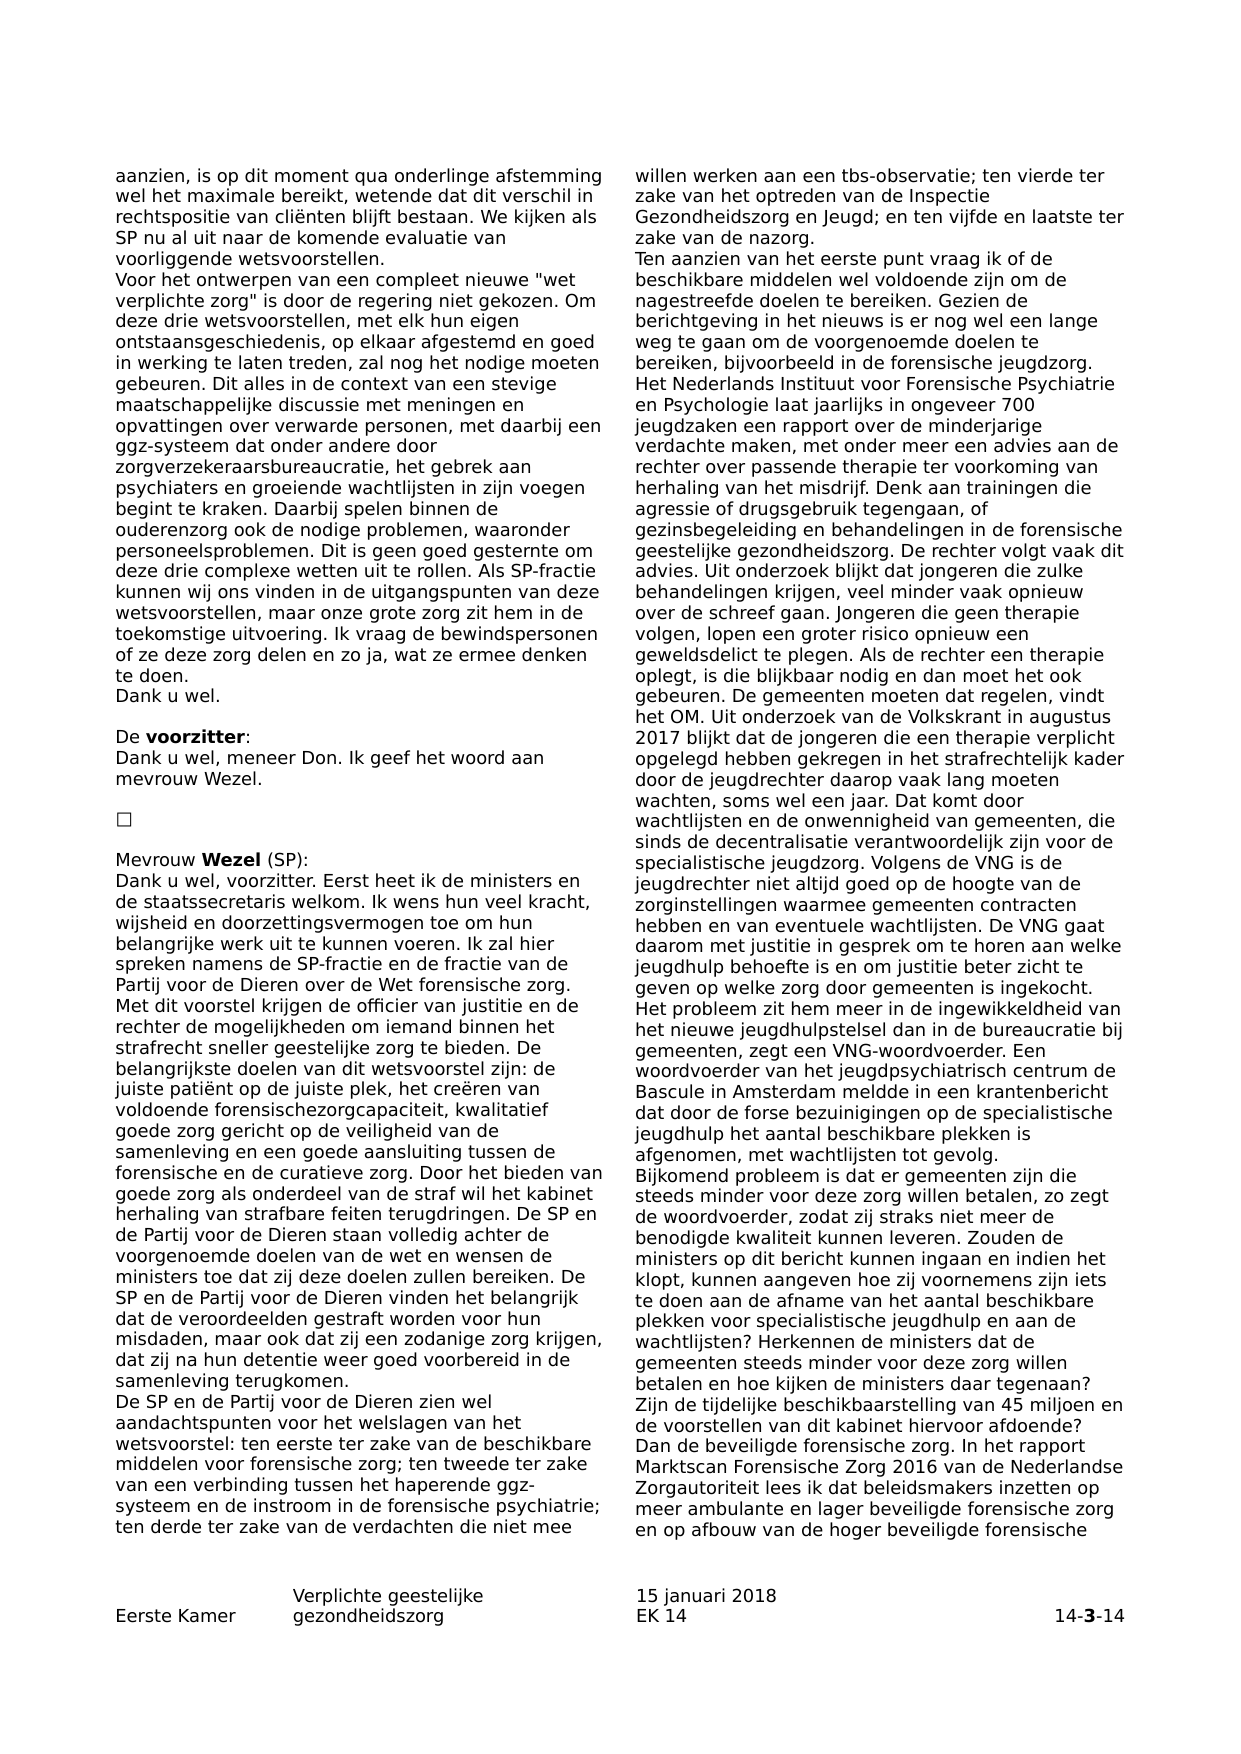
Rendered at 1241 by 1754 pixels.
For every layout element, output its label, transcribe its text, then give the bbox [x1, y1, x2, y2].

text De voorzitter: [115, 727, 605, 748]
text ⬜ [115, 809, 605, 830]
text aanzien, is op dit moment qua onderlinge afstemming wel het maximale bereikt, wetende dat dit verschil in rechtspositie van cliënten blijft bestaan. We kijken als SP nu al uit naar de komende evaluatie van voorliggende wetsvoorstellen. [115, 165, 605, 269]
text Ten aanzien van het eerste punt vraag ik of de beschikbare middelen wel voldoende zijn om de nagestreefde doelen te bereiken. Gezien de berichtgeving in het nieuws is er nog wel een lange weg te gaan om de voorgenoemde doelen te bereiken, bijvoorbeeld in de forensische jeugdzorg. Het Nederlands Instituut voor Forensische Psychiatrie en Psychologie laat jaarlijks in ongeveer 700 jeugdzaken een rapport over de minderjarige verdachte maken, met onder meer een advies aan de rechter over passende therapie ter voorkoming van herhaling van het misdrijf. Denk aan trainingen die agressie of drugsgebruik tegengaan, of gezinsbegeleiding en behandelingen in de forensische geestelijke gezondheidszorg. De rechter volgt vaak dit advies. Uit onderzoek blijkt dat jongeren die zulke behandelingen krijgen, veel minder vaak opnieuw over de schreef gaan. Jongeren die geen therapie volgen, lopen een groter risico opnieuw een geweldsdelict te plegen. Als de rechter een therapie oplegt, is die blijkbaar nodig en dan moet het ook gebeuren. De gemeenten moeten dat regelen, vindt het OM. Uit onderzoek van de Volkskrant in augustus 2017 blijkt dat de jongeren die een therapie verplicht opgelegd hebben gekregen in het strafrechtelijk kader door de jeugdrechter daarop vaak lang moeten wachten, soms wel een jaar. Dat komt door wachtlijsten en de onwennigheid van gemeenten, die sinds de decentralisatie verantwoordelijk zijn voor de specialistische jeugdzorg. Volgens de VNG is de jeugdrechter niet altijd goed op de hoogte van de zorginstellingen waarmee gemeenten contracten hebben en van eventuele wachtlijsten. De VNG gaat daarom met justitie in gesprek om te horen aan welke jeugdhulp behoefte is en om justitie beter zicht te geven op welke zorg door gemeenten is ingekocht. Het probleem zit hem meer in de ingewikkeldheid van het nieuwe jeugdhulpstelsel dan in de bureaucratie bij gemeenten, zegt een VNG-woordvoerder. Een woordvoerder van het jeugdpsychiatrisch centrum de Bascule in Amsterdam meldde in een krantenbericht dat door de forse bezuinigingen op de specialistische jeugdhulp het aantal beschikbare plekken is afgenomen, met wachtlijsten tot gevolg. [635, 249, 1125, 1165]
text Dan de beveiligde forensische zorg. In het rapport Marktscan Forensische Zorg 2016 van de Nederlandse Zorgautoriteit lees ik dat beleidsmakers inzetten op meer ambulante en lager beveiligde forensische zorg en op afbouw van de hoger beveiligde forensische [635, 1436, 1125, 1540]
text De SP en de Partij voor de Dieren zien wel aandachtspunten voor het welslagen van het wetsvoorstel: ten eerste ter zake van de beschikbare middelen voor forensische zorg; ten tweede ter zake van een verbinding tussen het haperende ggz-systeem en de instroom in de forensische psychiatrie; ten derde ter zake van de verdachten die niet mee [115, 1392, 605, 1537]
text Dank u wel. [115, 686, 605, 707]
text Dank u wel, voorzitter. Eerst heet ik de ministers en de staatssecretaris welkom. Ik wens hun veel kracht, wijsheid en doorzettingsvermogen toe om hun belangrijke werk uit te kunnen voeren. Ik zal hier spreken namens de SP-fractie en de fractie van de Partij voor de Dieren over de Wet forensische zorg. Met dit voorstel krijgen de officier van justitie en de rechter de mogelijkheden om iemand binnen het strafrecht sneller geestelijke zorg te bieden. De belangrijkste doelen van dit wetsvoorstel zijn: de juiste patiënt op de juiste plek, het creëren van voldoende forensischezorgcapaciteit, kwalitatief goede zorg gericht op de veiligheid van de samenleving en een goede aansluiting tussen de forensische en de curatieve zorg. Door het bieden van goede zorg als onderdeel van de straf wil het kabinet herhaling van strafbare feiten terugdringen. De SP en de Partij voor de Dieren staan volledig achter de voorgenoemde doelen van de wet en wensen de ministers toe dat zij deze doelen zullen bereiken. De SP en de Partij voor de Dieren vinden het belangrijk dat de veroordeelden gestraft worden voor hun misdaden, maar ook dat zij een zodanige zorg krijgen, dat zij na hun detentie weer goed voorbereid in de samenleving terugkomen. [115, 871, 605, 1392]
text Dank u wel, meneer Don. Ik geef het woord aan mevrouw Wezel. [115, 748, 605, 789]
text Bijkomend probleem is dat er gemeenten zijn die steeds minder voor deze zorg willen betalen, zo zegt de woordvoerder, zodat zij straks niet meer de benodigde kwaliteit kunnen leveren. Zouden de ministers op dit bericht kunnen ingaan en indien het klopt, kunnen aangeven hoe zij voornemens zijn iets te doen aan de afname van het aantal beschikbare plekken voor specialistische jeugdhulp en aan de wachtlijsten? Herkennen de ministers dat de gemeenten steeds minder voor deze zorg willen betalen en hoe kijken de ministers daar tegenaan? Zijn de tijdelijke beschikbaarstelling van 45 miljoen en de voorstellen van dit kabinet hiervoor afdoende? [635, 1165, 1125, 1436]
text Voor het ontwerpen van een compleet nieuwe "wet verplichte zorg" is door de regering niet gekozen. Om deze drie wetsvoorstellen, met elk hun eigen ontstaansgeschiedenis, op elkaar afgestemd en goed in werking te laten treden, zal nog het nodige moeten gebeuren. Dit alles in de context van een stevige maatschappelijke discussie met meningen en opvattingen over verwarde personen, met daarbij een ggz-systeem dat onder andere door zorgverzekeraarsbureaucratie, het gebrek aan psychiaters en groeiende wachtlijsten in zijn voegen begint te kraken. Daarbij spelen binnen de ouderenzorg ook de nodige problemen, waaronder personeelsproblemen. Dit is geen goed gesternte om deze drie complexe wetten uit te rollen. Als SP-fractie kunnen wij ons vinden in de uitgangspunten van deze wetsvoorstellen, maar onze grote zorg zit hem in de toekomstige uitvoering. Ik vraag de bewindspersonen of ze deze zorg delen en zo ja, wat ze ermee denken te doen. [115, 269, 605, 686]
text Mevrouw Wezel (SP): [115, 850, 605, 871]
text willen werken aan een tbs-observatie; ten vierde ter zake van het optreden van de Inspectie Gezondheidszorg en Jeugd; en ten vijfde en laatste ter zake van de nazorg. [635, 165, 1125, 249]
